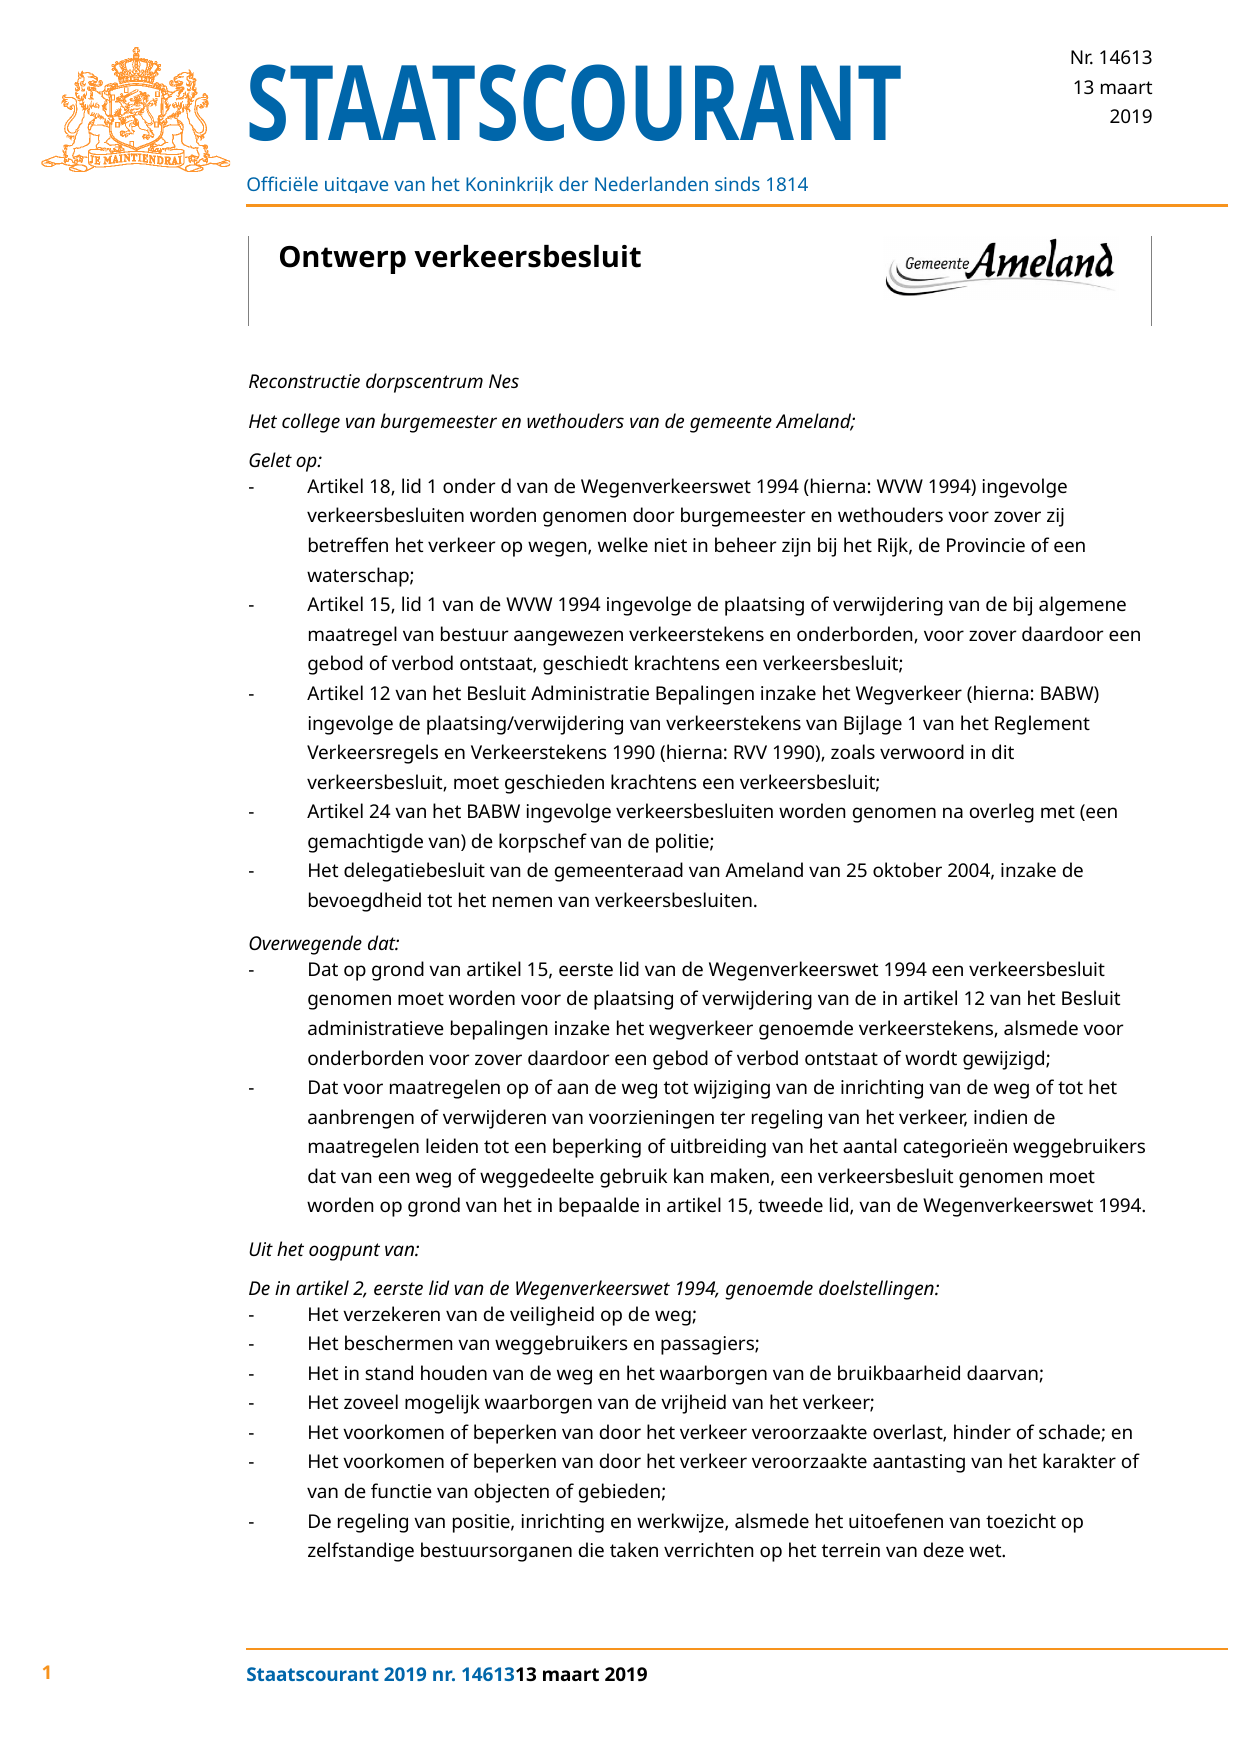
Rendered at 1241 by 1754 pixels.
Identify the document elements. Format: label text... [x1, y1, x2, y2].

text Het college van burgemeester en wethouders van de gemeente Ameland; [248, 408, 1152, 434]
list Het delegatiebesluit van de gemeenteraad van Ameland van 25 oktober 2004, inzake de bevoegdheid tot het nemen van verkeersbesluiten. [248, 858, 1152, 913]
list Het zoveel mogelijk waarborgen van de vrijheid van het verkeer; [248, 1389, 1152, 1415]
list Het beschermen van weggebruikers en passagiers; [248, 1330, 1152, 1356]
table_header Ontwerp verkeersbesluit [249, 236, 850, 326]
text Uit het oogpunt van: [248, 1236, 1152, 1262]
list Artikel 12 van het Besluit Administratie Bepalingen inzake het Wegverkeer (hierna: BABW) ingevolge de plaatsing/verwijdering van verkeerstekens van Bijlage 1 van het Reglement Verkeersregels en Verkeerstekens 1990 (hierna: RVV 1990), zoals verwoord in dit verkeersbesluit, moet geschieden krachtens een verkeersbesluit; [248, 680, 1152, 794]
text Reconstructie dorpscentrum Nes [248, 369, 1152, 394]
list Het in stand houden van de weg en het waarborgen van de bruikbaarheid daarvan; [248, 1360, 1152, 1386]
list Het verzekeren van de veiligheid op de weg; [248, 1301, 1152, 1327]
text Gelet op: [248, 447, 1152, 473]
list De regeling van positie, inrichting en werkwijze, alsmede het uitoefenen van toezicht op zelfstandige bestuursorganen die taken verrichten op het terrein van deze wet. [248, 1508, 1152, 1563]
table_header [850, 236, 1151, 326]
list Dat voor maatregelen op of aan de weg tot wijziging van de inrichting van de weg of tot het aanbrengen of verwijderen van voorzieningen ter regeling van het verkeer, indien de maatregelen leiden tot een beperking of uitbreiding van het aantal categorieën weggebruikers dat van een weg of weggedeelte gebruik kan maken, een verkeersbesluit genomen moet worden op grond van het in bepaalde in artikel 15, tweede lid, van de Wegenverkeerswet 1994. [248, 1074, 1152, 1218]
picture [882, 236, 1119, 300]
list Het voorkomen of beperken van door het verkeer veroorzaakte aantasting van het karakter of van de functie van objecten of gebieden; [248, 1449, 1152, 1504]
picture [41, 47, 231, 172]
list Artikel 24 van het BABW ingevolge verkeersbesluiten worden genomen na overleg met (een gemachtigde van) de korpschef van de politie; [248, 798, 1152, 854]
text Overwegende dat: [248, 930, 1152, 956]
list Het voorkomen of beperken van door het verkeer veroorzaakte overlast, hinder of schade; en [248, 1419, 1152, 1445]
list Dat op grond van artikel 15, eerste lid van de Wegenverkeerswet 1994 een verkeersbesluit genomen moet worden voor de plaatsing of verwijdering van de in artikel 12 van het Besluit administratieve bepalingen inzake het wegverkeer genoemde verkeerstekens, alsmede voor onderborden voor zover daardoor een gebod of verbod ontstaat of wordt gewijzigd; [248, 956, 1152, 1071]
text De in artikel 2, eerste lid van de Wegenverkeerswet 1994, genoemde doelstellingen: [248, 1275, 1152, 1301]
list Artikel 18, lid 1 onder d van de Wegenverkeerswet 1994 (hierna: WVW 1994) ingevolge verkeersbesluiten worden genomen door burgemeester en wethouders voor zover zij betreffen het verkeer op wegen, welke niet in beheer zijn bij het Rijk, de Provincie of een waterschap; [248, 473, 1152, 587]
list Artikel 15, lid 1 van de WVW 1994 ingevolge de plaatsing of verwijdering van de bij algemene maatregel van bestuur aangewezen verkeerstekens en onderborden, voor zover daardoor een gebod of verbod ontstaat, geschiedt krachtens een verkeersbesluit; [248, 591, 1152, 676]
